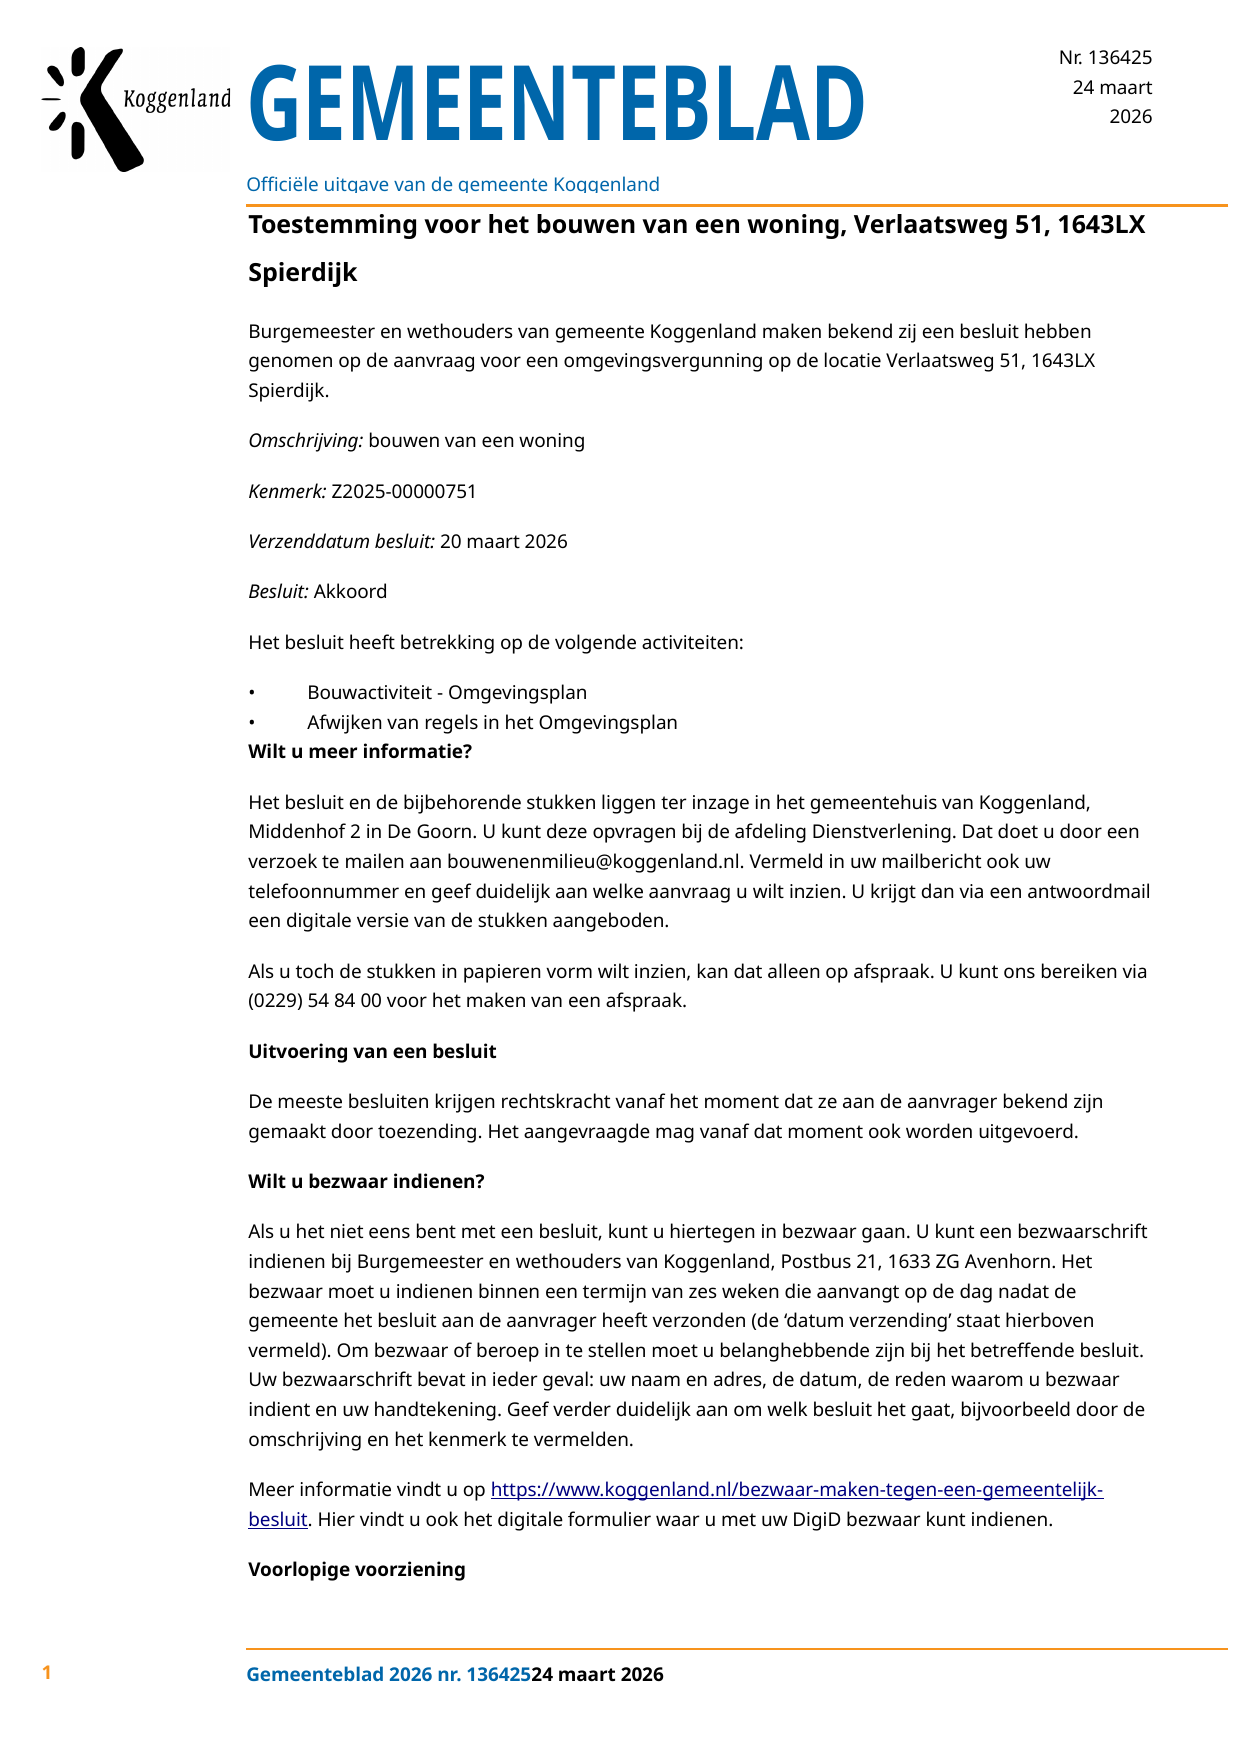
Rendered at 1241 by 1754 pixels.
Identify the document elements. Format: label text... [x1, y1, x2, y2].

text De meeste besluiten krijgen rechtskracht vanaf het moment dat ze aan de aanvrager bekend zijn gemaakt door toezending. Het aangevraagde mag vanaf dat moment ook worden uitgevoerd. [248, 1088, 1152, 1144]
text Omschrijving: bouwen van een woning [248, 427, 1152, 453]
text Het besluit en de bijbehorende stukken liggen ter inzage in het gemeentehuis van Koggenland, Middenhof 2 in De Goorn. U kunt deze opvragen bij de afdeling Dienstverlening. Dat doet u door een verzoek te mailen aan bouwenenmilieu@koggenland.nl. Vermeld in uw mailbericht ook uw telefoonnummer en geef duidelijk aan welke aanvraag u wilt inzien. U krijgt dan via een antwoordmail een digitale versie van de stukken aangeboden. [248, 789, 1152, 933]
text Kenmerk: Z2025-00000751 [248, 478, 1152, 504]
list Bouwactiviteit - Omgevingsplan [248, 679, 1152, 705]
text Toestemming voor het bouwen van een woning, Verlaatsweg 51, 1643LX Spierdijk [248, 207, 1152, 288]
picture [41, 47, 231, 172]
text Wilt u meer informatie? [248, 739, 1152, 764]
text Als u het niet eens bent met een besluit, kunt u hiertegen in bezwaar gaan. U kunt een bezwaarschrift indienen bij Burgemeester en wethouders van Koggenland, Postbus 21, 1633 ZG Avenhorn. Het bezwaar moet u indienen binnen een termijn van zes weken die aanvangt op de dag nadat de gemeente het besluit aan de aanvrager heeft verzonden (de ‘datum verzending’ staat hierboven vermeld). Om bezwaar of beroep in te stellen moet u belanghebbende zijn bij het betreffende besluit. Uw bezwaarschrift bevat in ieder geval: uw naam en adres, de datum, de reden waarom u bezwaar indient en uw handtekening. Geef verder duidelijk aan om welk besluit het gaat, bijvoorbeeld door de omschrijving en het kenmerk te vermelden. [248, 1219, 1152, 1452]
text Als u toch de stukken in papieren vorm wilt inzien, kan dat alleen op afspraak. U kunt ons bereiken via (0229) 54 84 00 voor het maken van een afspraak. [248, 958, 1152, 1013]
text Wilt u bezwaar indienen? [248, 1168, 1152, 1194]
list Afwijken van regels in het Omgevingsplan [248, 709, 1152, 735]
text Voorlopige voorziening [248, 1556, 1152, 1582]
text Verzenddatum besluit: 20 maart 2026 [248, 528, 1152, 554]
text Het besluit heeft betrekking op de volgende activiteiten: [248, 629, 1152, 655]
text Besluit: Akkoord [248, 579, 1152, 604]
text Burgemeester en wethouders van gemeente Koggenland maken bekend zij een besluit hebben genomen op de aanvraag voor een omgevingsvergunning op de locatie Verlaatsweg 51, 1643LX Spierdijk. [248, 318, 1152, 403]
text Uitvoering van een besluit [248, 1038, 1152, 1064]
text Meer informatie vindt u op https://www.koggenland.nl/bezwaar-maken-tegen-een-gemeentelijk-besluit. Hier vindt u ook het digitale formulier waar u met uw DigiD bezwaar kunt indienen. [248, 1476, 1152, 1532]
